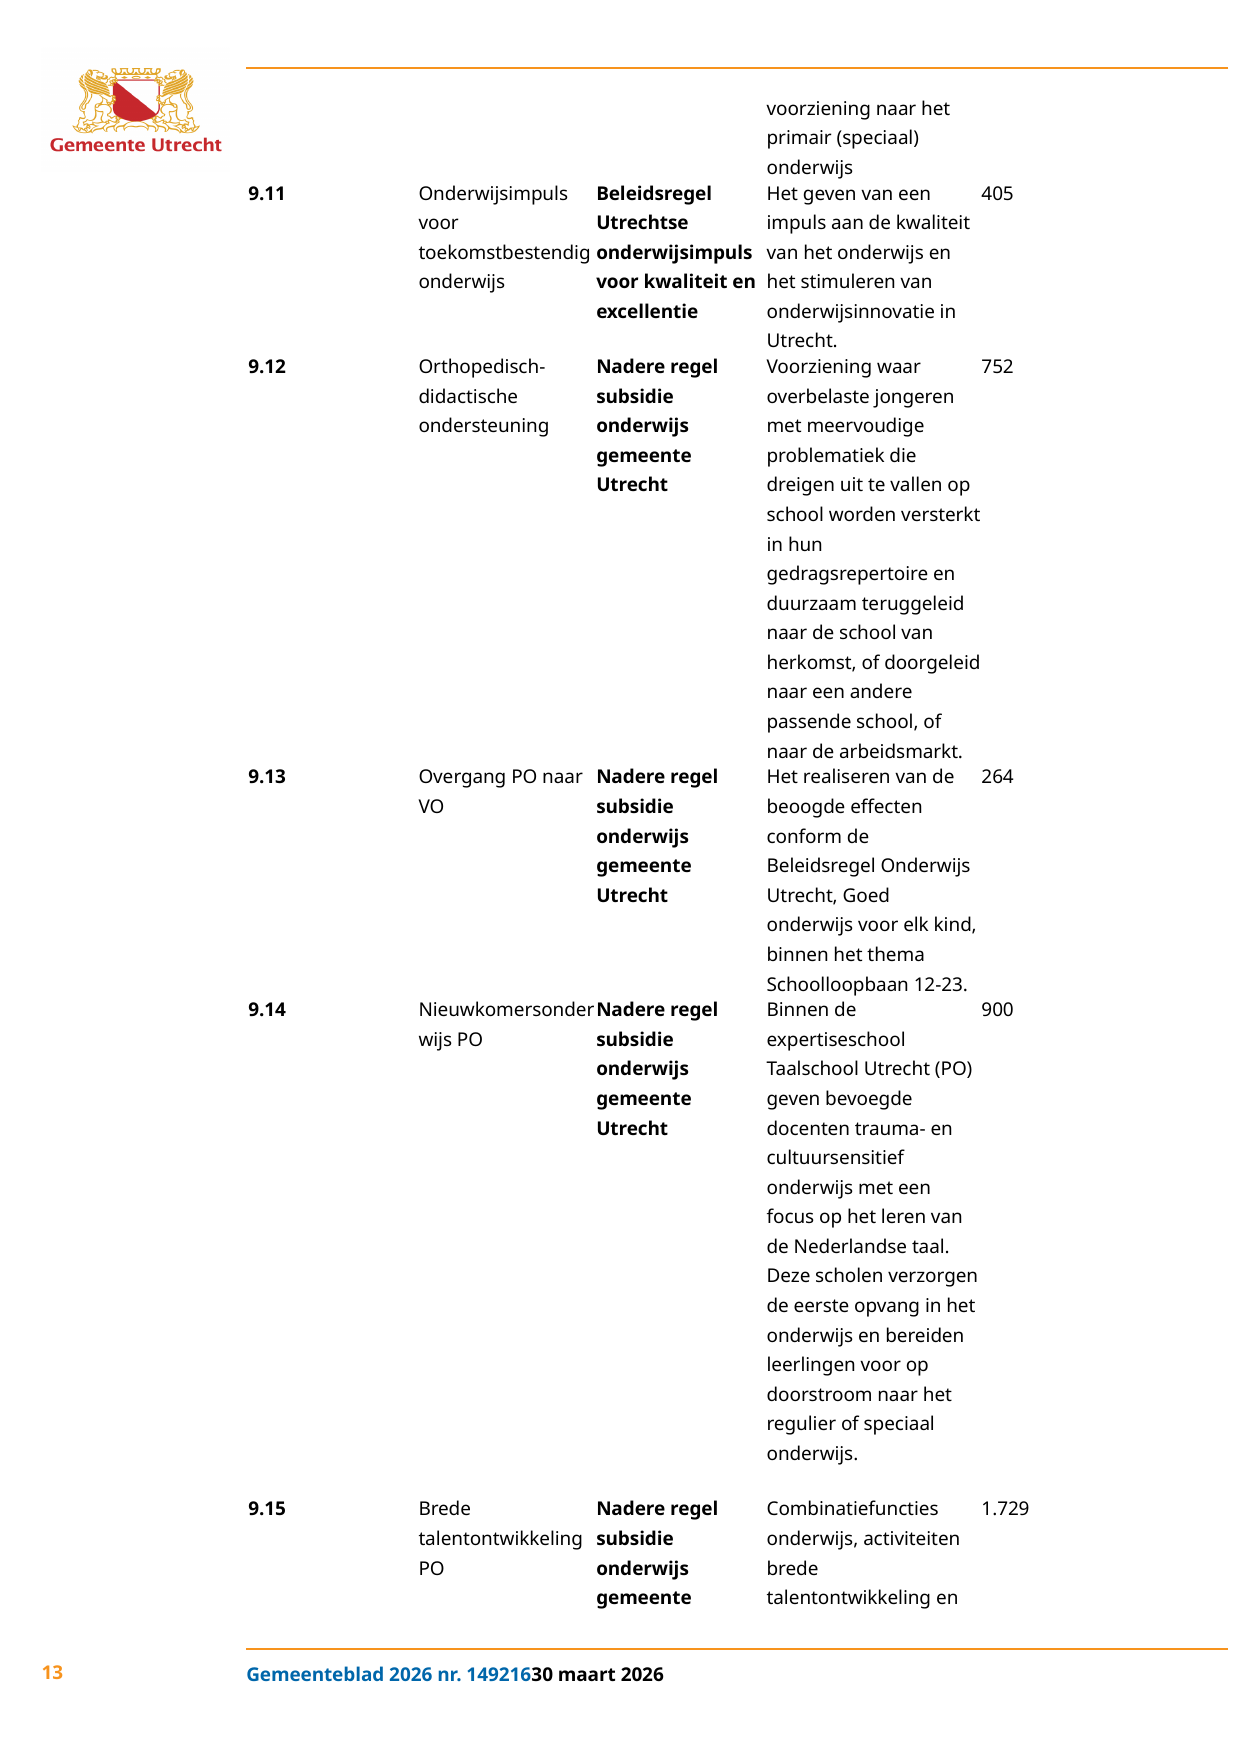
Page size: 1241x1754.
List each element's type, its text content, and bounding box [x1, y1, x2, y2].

table_cell Nieuwkomersonderwijs PO [418, 996, 596, 1496]
table_cell Het geven van een impuls aan de kwaliteit van het onderwijs en het stimuleren van onderwijsinnovatie in Utrecht. [766, 180, 981, 353]
table_cell [248, 95, 418, 180]
table_cell Beleidsregel Utrechtse onderwijsimpuls voor kwaliteit en excellentie [596, 180, 766, 353]
table_cell [418, 95, 596, 180]
table_cell [981, 95, 1152, 180]
table_cell 900 [981, 996, 1152, 1496]
table_cell Orthopedisch-didactische ondersteuning [418, 353, 596, 764]
table_cell Nadere regel subsidie onderwijs gemeente Utrecht [596, 764, 766, 996]
table_cell 405 [981, 180, 1152, 353]
table_cell Binnen de expertiseschool Taalschool Utrecht (PO) geven bevoegde docenten trauma- en cultuursensitief onderwijs met een focus op het leren van de Nederlandse taal. Deze scholen verzorgen de eerste opvang in het onderwijs en bereiden leerlingen voor op doorstroom naar het regulier of speciaal onderwijs. [766, 996, 981, 1496]
table_cell 9.13 [248, 764, 418, 996]
table_cell 9.15 [248, 1496, 418, 1610]
table_cell Onderwijsimpuls voor toekomstbestendig onderwijs [418, 180, 596, 353]
table_cell Voorziening waar overbelaste jongeren met meervoudige problematiek die dreigen uit te vallen op school worden versterkt in hun gedragsrepertoire en duurzaam teruggeleid naar de school van herkomst, of doorgeleid naar een andere passende school, of naar de arbeidsmarkt. [766, 353, 981, 764]
table_cell Nadere regel subsidie onderwijs gemeente Utrecht [596, 353, 766, 764]
table_cell 264 [981, 764, 1152, 996]
table_cell Nadere regel subsidie onderwijs gemeente Utrecht [596, 996, 766, 1496]
table_cell Overgang PO naar VO [418, 764, 596, 996]
table_cell Nadere regel subsidie onderwijs gemeente [596, 1496, 766, 1610]
table_cell 1.729 [981, 1496, 1152, 1610]
table_cell 9.12 [248, 353, 418, 764]
table_cell Het realiseren van de beoogde effecten conform de Beleidsregel Onderwijs Utrecht, Goed onderwijs voor elk kind, binnen het thema Schoolloopbaan 12-23. [766, 764, 981, 996]
table_cell voorziening naar het primair (speciaal) onderwijs [766, 95, 981, 180]
table_cell Brede talentontwikkeling PO [418, 1496, 596, 1610]
picture [41, 47, 231, 172]
table_cell 9.11 [248, 180, 418, 353]
table_cell [596, 95, 766, 180]
table_cell 9.14 [248, 996, 418, 1496]
table_cell 752 [981, 353, 1152, 764]
table_cell Combinatiefuncties onderwijs, activiteiten brede talentontwikkeling en [766, 1496, 981, 1610]
